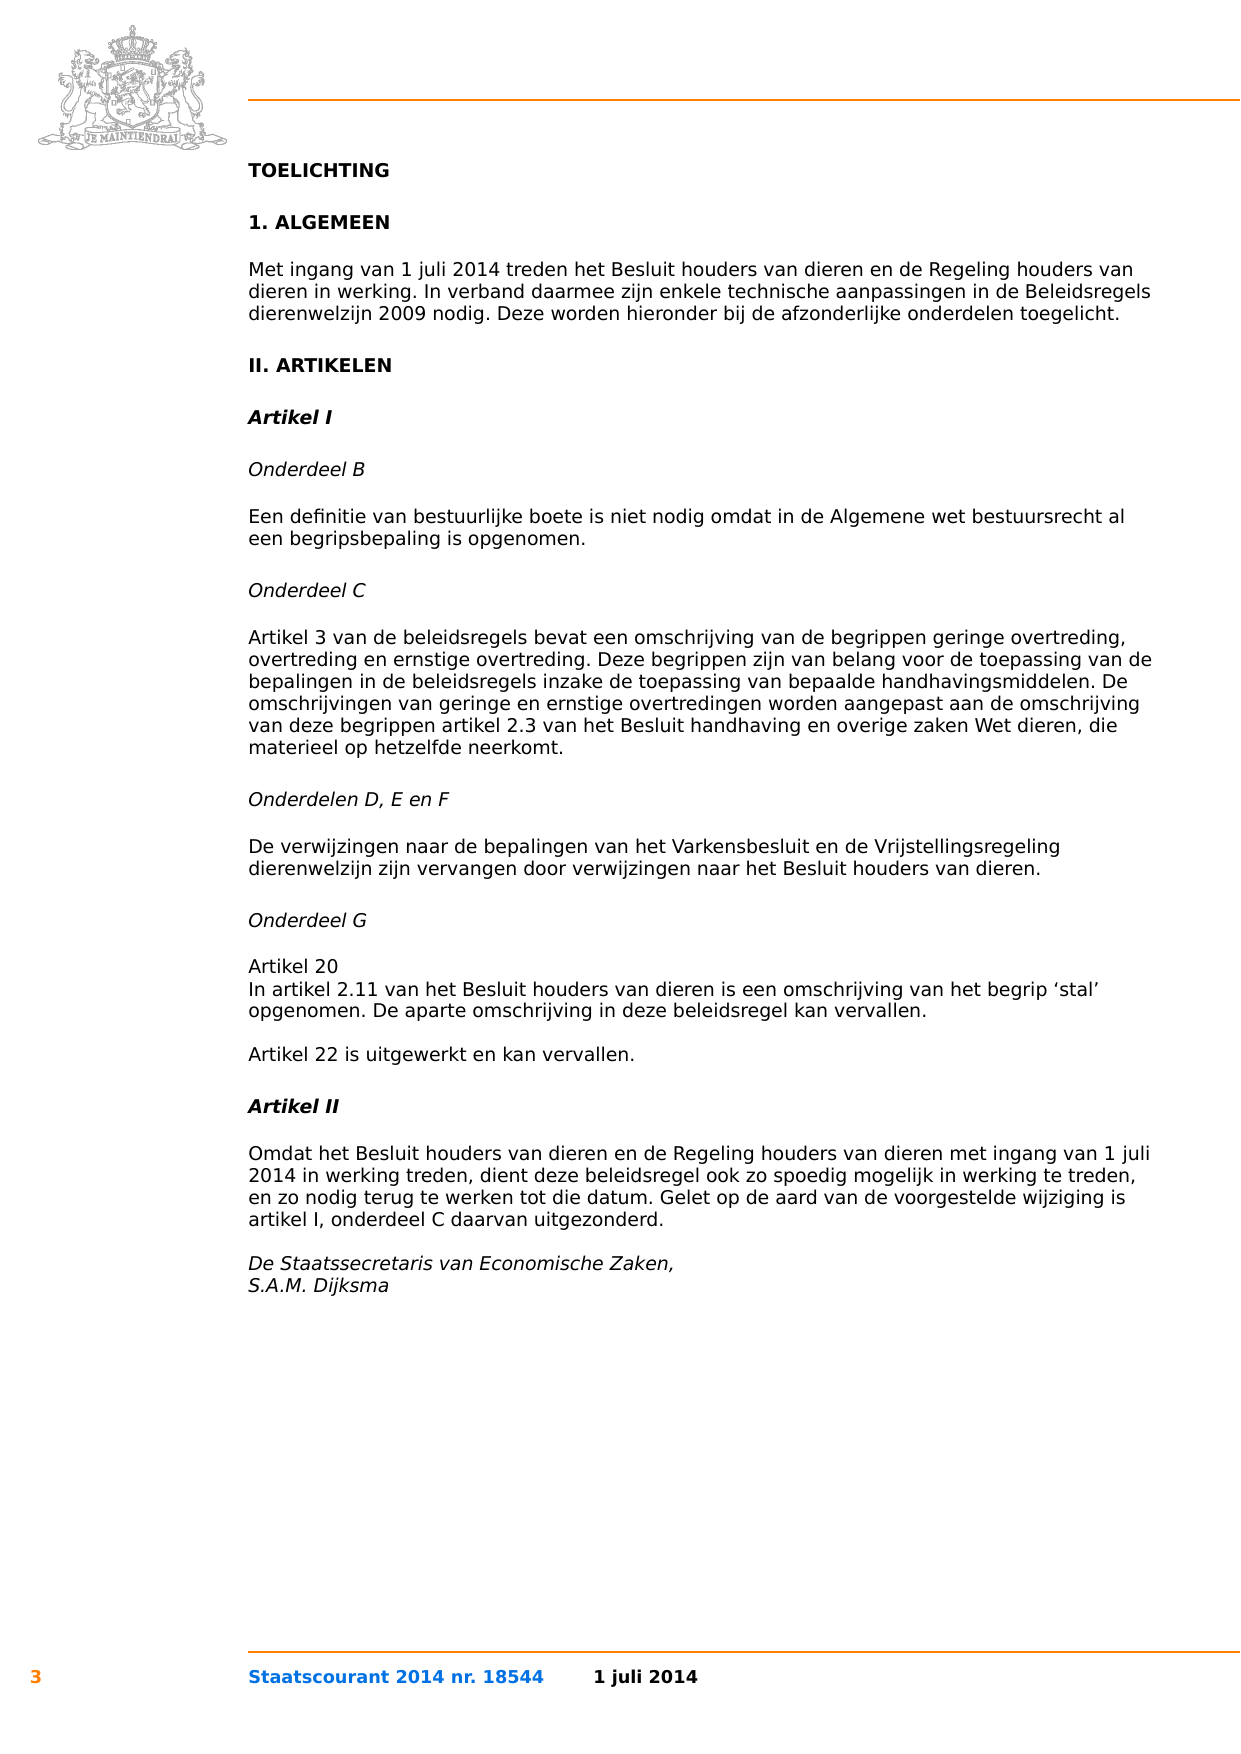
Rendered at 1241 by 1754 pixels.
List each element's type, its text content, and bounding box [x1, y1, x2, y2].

subtitle Onderdelen D, E en F [248, 788, 1163, 811]
subtitle Artikel II [248, 1096, 1163, 1118]
subtitle Onderdeel B [248, 459, 1163, 481]
text De verwijzingen naar de bepalingen van het Varkensbesluit en de Vrijstellingsregeling dierenwelzijn zijn vervangen door verwijzingen naar het Besluit houders van dieren. [248, 836, 1163, 879]
text Een definitie van bestuurlijke boete is niet nodig omdat in de Algemene wet bestuursrecht al een begripsbepaling is opgenomen. [248, 506, 1163, 550]
text In artikel 2.11 van het Besluit houders van dieren is een omschrijving van het begrip ‘stal’ opgenomen. De aparte omschrijving in deze beleidsregel kan vervallen. [248, 978, 1163, 1022]
text De Staatssecretaris van Economische Zaken, S.A.M. Dijksma [248, 1253, 1163, 1297]
text Artikel 20 [248, 956, 1163, 978]
text Omdat het Besluit houders van dieren en de Regeling houders van dieren met ingang van 1 juli 2014 in werking treden, dient deze beleidsregel ook zo spoedig mogelijk in werking te treden, en zo nodig terug te werken tot die datum. Gelet op de aard van de voorgestelde wijziging is artikel I, onderdeel C daarvan uitgezonderd. [248, 1143, 1163, 1231]
subtitle TOELICHTING [248, 160, 1163, 182]
subtitle Artikel I [248, 407, 1163, 429]
picture [38, 25, 227, 150]
subtitle II. ARTIKELEN [248, 355, 1163, 377]
subtitle Onderdeel G [248, 909, 1163, 931]
text Artikel 3 van de beleidsregels bevat een omschrijving van de begrippen geringe overtreding, overtreding en ernstige overtreding. Deze begrippen zijn van belang voor de toepassing van de bepalingen in de beleidsregels inzake de toepassing van bepaalde handhavingsmiddelen. De omschrijvingen van geringe en ernstige overtredingen worden aangepast aan de omschrijving van deze begrippen artikel 2.3 van het Besluit handhaving en overige zaken Wet dieren, die materieel op hetzelfde neerkomt. [248, 627, 1163, 758]
subtitle 1. ALGEMEEN [248, 212, 1163, 234]
text Artikel 22 is uitgewerkt en kan vervallen. [248, 1044, 1163, 1066]
text Met ingang van 1 juli 2014 treden het Besluit houders van dieren en de Regeling houders van dieren in werking. In verband daarmee zijn enkele technische aanpassingen in de Beleidsregels dierenwelzijn 2009 nodig. Deze worden hieronder bij de afzonderlijke onderdelen toegelicht. [248, 259, 1163, 325]
subtitle Onderdeel C [248, 580, 1163, 602]
